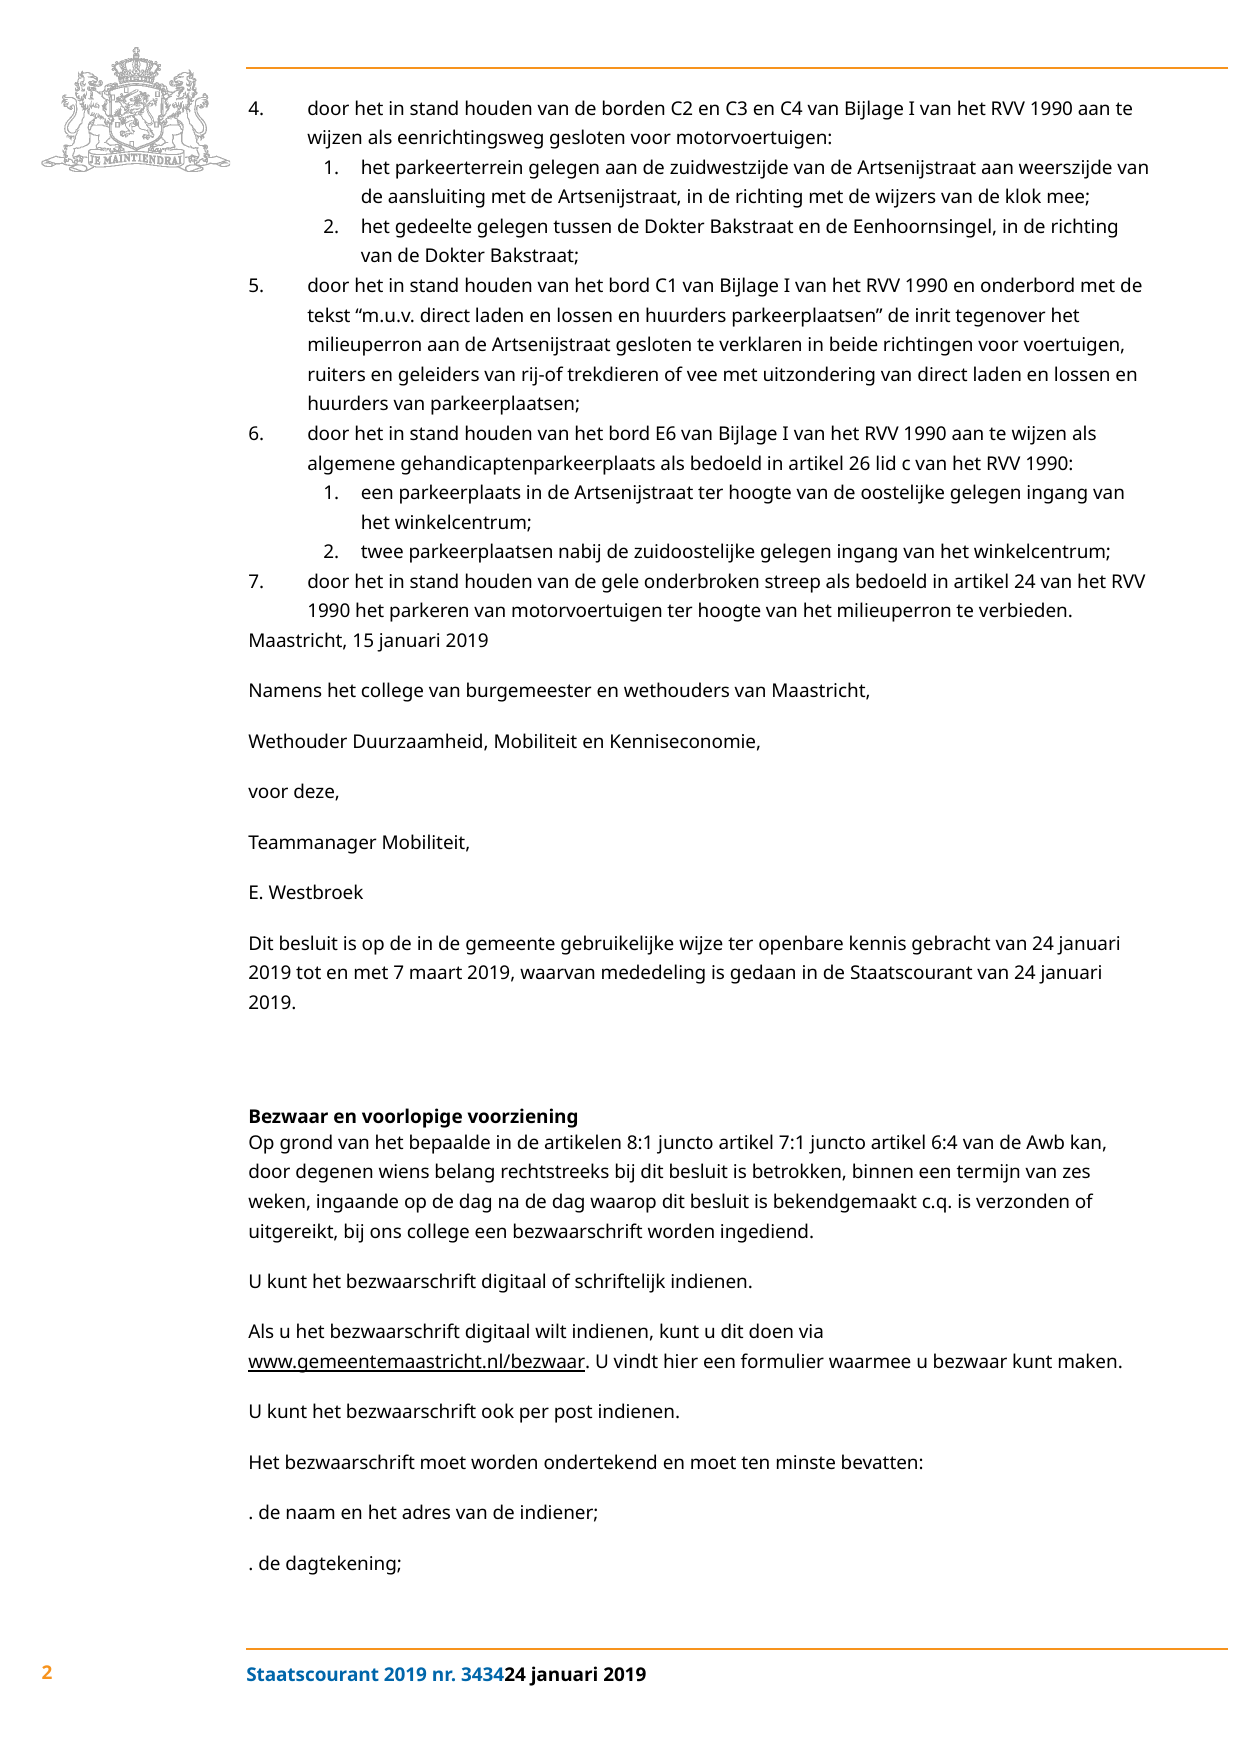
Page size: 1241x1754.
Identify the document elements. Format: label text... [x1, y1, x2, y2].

text Maastricht, 15 januari 2019 [248, 627, 1152, 653]
list door het in stand houden van het bord E6 van Bijlage I van het RVV 1990 aan te wijzen als algemene gehandicaptenparkeerplaats als bedoeld in artikel 26 lid c van het RVV 1990: [248, 420, 1152, 476]
list twee parkeerplaatsen nabij de zuidoostelijke gelegen ingang van het winkelcentrum; [323, 538, 1152, 564]
text Het bezwaarschrift moet worden ondertekend en moet ten minste bevatten: [248, 1449, 1152, 1475]
list door het in stand houden van de gele onderbroken streep als bedoeld in artikel 24 van het RVV 1990 het parkeren van motorvoertuigen ter hoogte van het milieuperron te verbieden. [248, 568, 1152, 623]
list het parkeerterrein gelegen aan de zuidwestzijde van de Artsenijstraat aan weerszijde van de aansluiting met de Artsenijstraat, in de richting met de wijzers van de klok mee; [323, 154, 1152, 209]
text Bezwaar en voorlopige voorziening [248, 1103, 1152, 1129]
text Namens het college van burgemeester en wethouders van Maastricht, [248, 678, 1152, 703]
picture [41, 47, 231, 172]
list door het in stand houden van het bord C1 van Bijlage I van het RVV 1990 en onderbord met de tekst “m.u.v. direct laden en lossen en huurders parkeerplaatsen” de inrit tegenover het milieuperron aan de Artsenijstraat gesloten te verklaren in beide richtingen voor voertuigen, ruiters en geleiders van rij-of trekdieren of vee met uitzondering van direct laden en lossen en huurders van parkeerplaatsen; [248, 272, 1152, 416]
text U kunt het bezwaarschrift digitaal of schriftelijk indienen. [248, 1268, 1152, 1294]
text . de dagtekening; [248, 1550, 1152, 1576]
list door het in stand houden van de borden C2 en C3 en C4 van Bijlage I van het RVV 1990 aan te wijzen als eenrichtingsweg gesloten voor motorvoertuigen: [248, 95, 1152, 150]
text voor deze, [248, 778, 1152, 804]
text Dit besluit is op de in de gemeente gebruikelijke wijze ter openbare kennis gebracht van 24 januari 2019 tot en met 7 maart 2019, waarvan mededeling is gedaan in de Staatscourant van 24 januari 2019. [248, 930, 1152, 1015]
text Teammanager Mobiliteit, [248, 829, 1152, 855]
text Als u het bezwaarschrift digitaal wilt indienen, kunt u dit doen via www.gemeentemaastricht.nl/bezwaar. U vindt hier een formulier waarmee u bezwaar kunt maken. [248, 1319, 1152, 1374]
text . de naam en het adres van de indiener; [248, 1499, 1152, 1525]
list het gedeelte gelegen tussen de Dokter Bakstraat en de Eenhoornsingel, in de richting van de Dokter Bakstraat; [323, 213, 1152, 268]
text Op grond van het bepaalde in de artikelen 8:1 juncto artikel 7:1 juncto artikel 6:4 van de Awb kan, door degenen wiens belang rechtstreeks bij dit besluit is betrokken, binnen een termijn van zes weken, ingaande op de dag na de dag waarop dit besluit is bekendgemaakt c.q. is verzonden of uitgereikt, bij ons college een bezwaarschrift worden ingediend. [248, 1129, 1152, 1243]
text Wethouder Duurzaamheid, Mobiliteit en Kenniseconomie, [248, 728, 1152, 754]
list een parkeerplaats in de Artsenijstraat ter hoogte van de oostelijke gelegen ingang van het winkelcentrum; [323, 479, 1152, 535]
text U kunt het bezwaarschrift ook per post indienen. [248, 1399, 1152, 1424]
text E. Westbroek [248, 879, 1152, 905]
